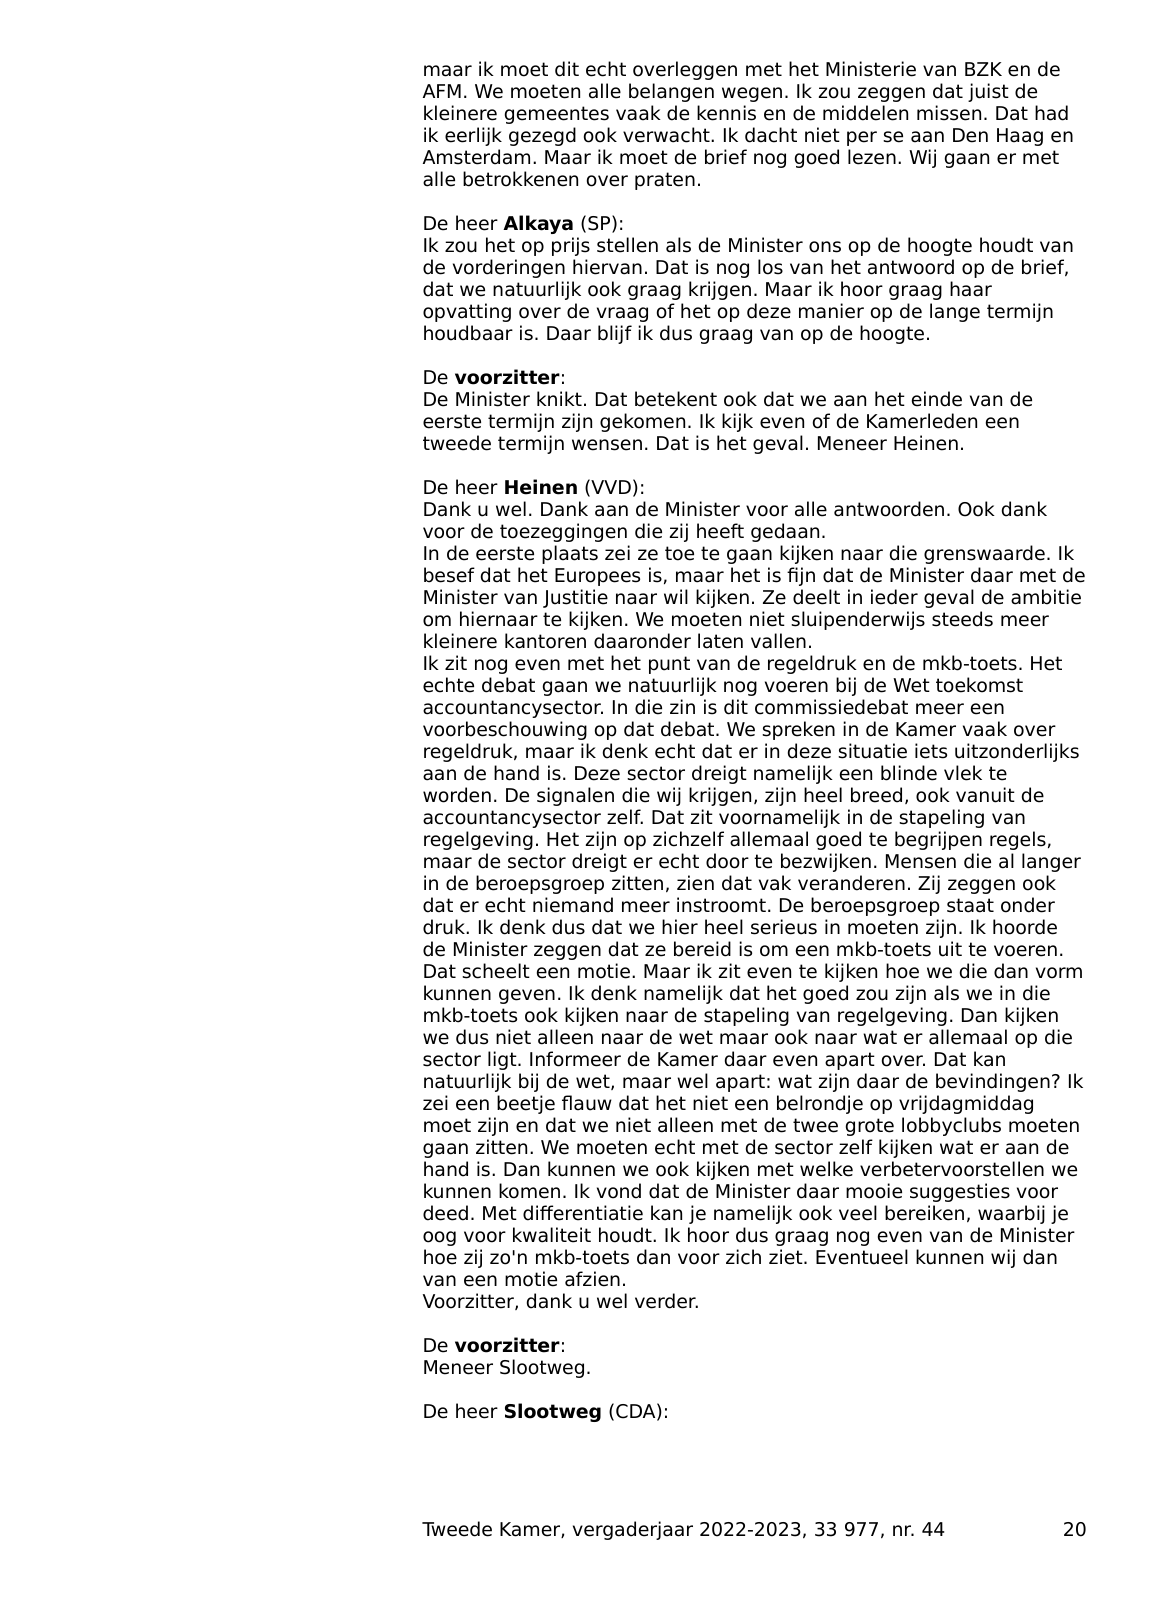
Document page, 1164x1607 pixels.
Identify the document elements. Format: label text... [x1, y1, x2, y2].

text Ik zit nog even met het punt van de regeldruk en de mkb-toets. Het echte debat gaan we natuurlijk nog voeren bij de Wet toekomst accountancysector. In die zin is dit commissiedebat meer een voorbeschouwing op dat debat. We spreken in de Kamer vaak over regeldruk, maar ik denk echt dat er in deze situatie iets uitzonderlijks aan de hand is. Deze sector dreigt namelijk een blinde vlek te worden. De signalen die wij krijgen, zijn heel breed, ook vanuit de accountancysector zelf. Dat zit voornamelijk in de stapeling van regelgeving. Het zijn op zichzelf allemaal goed te begrijpen regels, maar de sector dreigt er echt door te bezwijken. Mensen die al langer in de beroepsgroep zitten, zien dat vak veranderen. Zij zeggen ook dat er echt niemand meer instroomt. De beroepsgroep staat onder druk. Ik denk dus dat we hier heel serieus in moeten zijn. Ik hoorde de Minister zeggen dat ze bereid is om een mkb-toets uit te voeren. Dat scheelt een motie. Maar ik zit even te kijken hoe we die dan vorm kunnen geven. Ik denk namelijk dat het goed zou zijn als we in die mkb-toets ook kijken naar de stapeling van regelgeving. Dan kijken we dus niet alleen naar de wet maar ook naar wat er allemaal op die sector ligt. Informeer de Kamer daar even apart over. Dat kan natuurlijk bij de wet, maar wel apart: wat zijn daar de bevindingen? Ik zei een beetje flauw dat het niet een belrondje op vrijdagmiddag moet zijn en dat we niet alleen met de twee grote lobbyclubs moeten gaan zitten. We moeten echt met de sector zelf kijken wat er aan de hand is. Dan kunnen we ook kijken met welke verbetervoorstellen we kunnen komen. Ik vond dat de Minister daar mooie suggesties voor deed. Met differentiatie kan je namelijk ook veel bereiken, waarbij je oog voor kwaliteit houdt. Ik hoor dus graag nog even van de Minister hoe zij zo'n mkb-toets dan voor zich ziet. Eventueel kunnen wij dan van een motie afzien. [422, 653, 1087, 1291]
text maar ik moet dit echt overleggen met het Ministerie van BZK en de AFM. We moeten alle belangen wegen. Ik zou zeggen dat juist de kleinere gemeentes vaak de kennis en de middelen missen. Dat had ik eerlijk gezegd ook verwacht. Ik dacht niet per se aan Den Haag en Amsterdam. Maar ik moet de brief nog goed lezen. Wij gaan er met alle betrokkenen over praten. [422, 59, 1087, 191]
text Meneer Slootweg. [422, 1357, 1087, 1379]
text Dank u wel. Dank aan de Minister voor alle antwoorden. Ook dank voor de toezeggingen die zij heeft gedaan. [422, 499, 1087, 543]
text De heer Heinen (VVD): [422, 477, 1087, 499]
text Ik zou het op prijs stellen als de Minister ons op de hoogte houdt van de vorderingen hiervan. Dat is nog los van het antwoord op de brief, dat we natuurlijk ook graag krijgen. Maar ik hoor graag haar opvatting over de vraag of het op deze manier op de lange termijn houdbaar is. Daar blijf ik dus graag van op de hoogte. [422, 235, 1087, 345]
text De voorzitter: [422, 367, 1087, 389]
text In de eerste plaats zei ze toe te gaan kijken naar die grenswaarde. Ik besef dat het Europees is, maar het is fijn dat de Minister daar met de Minister van Justitie naar wil kijken. Ze deelt in ieder geval de ambitie om hiernaar te kijken. We moeten niet sluipenderwijs steeds meer kleinere kantoren daaronder laten vallen. [422, 543, 1087, 653]
text Voorzitter, dank u wel verder. [422, 1291, 1087, 1312]
text De voorzitter: [422, 1335, 1087, 1357]
text De Minister knikt. Dat betekent ook dat we aan het einde van de eerste termijn zijn gekomen. Ik kijk even of de Kamerleden een tweede termijn wensen. Dat is het geval. Meneer Heinen. [422, 389, 1087, 455]
text De heer Alkaya (SP): [422, 213, 1087, 235]
text De heer Slootweg (CDA): [422, 1401, 1087, 1423]
